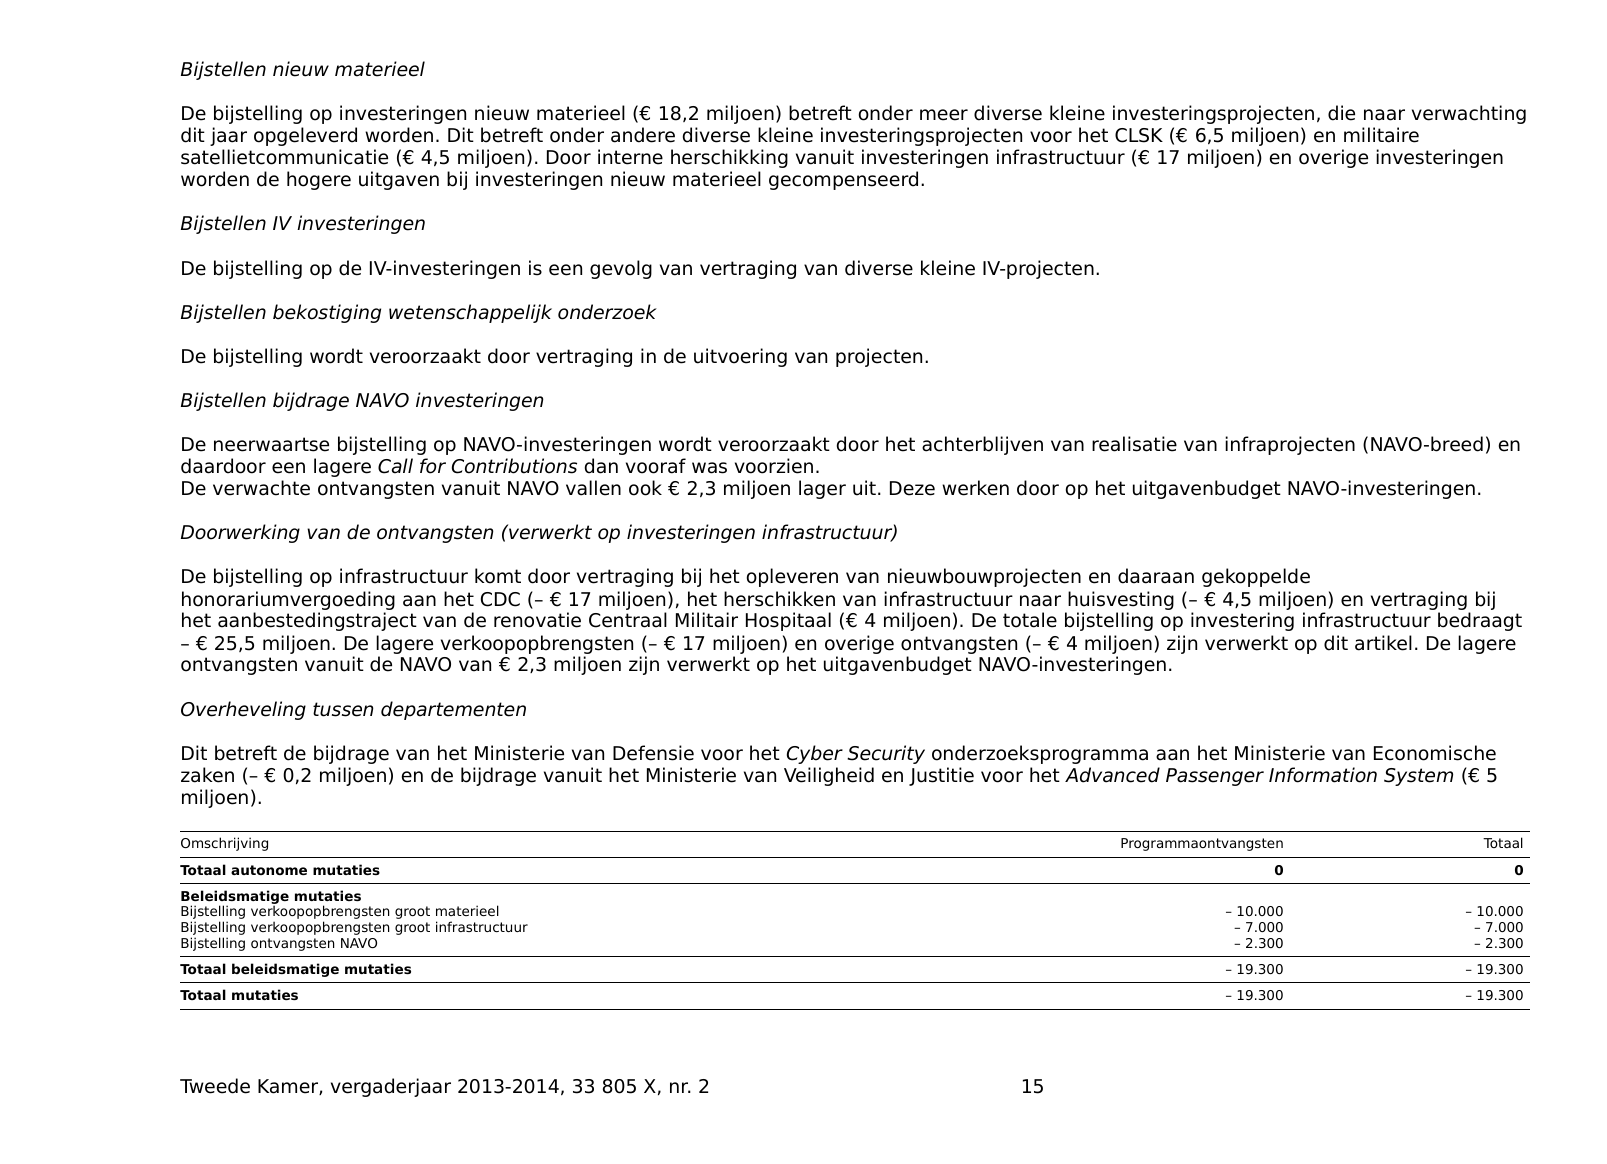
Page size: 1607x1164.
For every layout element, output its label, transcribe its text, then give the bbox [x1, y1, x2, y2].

table_cell Bijstelling ontvangsten NAVO [180, 936, 1050, 956]
table_cell – 10.000 [1050, 904, 1289, 920]
table_cell – 7.000 [1290, 920, 1529, 936]
table_header Programmaontvangsten [1050, 832, 1289, 857]
table_header Omschrijving [180, 832, 1050, 857]
subtitle Doorwerking van de ontvangsten (verwerkt op investeringen infrastructuur) [180, 522, 1529, 544]
subtitle Bijstellen bijdrage NAVO investeringen [180, 390, 1529, 412]
table_cell – 2.300 [1290, 936, 1529, 956]
table_cell 0 [1050, 858, 1289, 883]
table_cell 0 [1290, 858, 1529, 883]
table_cell – 19.300 [1290, 957, 1529, 982]
table_cell Beleidsmatige mutaties [180, 884, 1050, 904]
text De bijstelling op investeringen nieuw materieel (€ 18,2 miljoen) betreft onder meer diverse kleine investeringsprojecten, die naar verwachting dit jaar opgeleverd worden. Dit betreft onder andere diverse kleine investeringsprojecten voor het CLSK (€ 6,5 miljoen) en militaire satellietcommunicatie (€ 4,5 miljoen). Door interne herschikking vanuit investeringen infrastructuur (€ 17 miljoen) en overige investeringen worden de hogere uitgaven bij investeringen nieuw materieel gecompenseerd. [180, 103, 1529, 191]
table_cell – 19.300 [1050, 957, 1289, 982]
text Dit betreft de bijdrage van het Ministerie van Defensie voor het Cyber Security onderzoeksprogramma aan het Ministerie van Economische zaken (– € 0,2 miljoen) en de bijdrage vanuit het Ministerie van Veiligheid en Justitie voor het Advanced Passenger Information System (€ 5 miljoen). [180, 743, 1529, 809]
table_header Totaal [1290, 832, 1529, 857]
subtitle Bijstellen nieuw materieel [180, 59, 1529, 81]
text De bijstelling op infrastructuur komt door vertraging bij het opleveren van nieuwbouwprojecten en daaraan gekoppelde honorariumvergoeding aan het CDC (– € 17 miljoen), het herschikken van infrastructuur naar huisvesting (– € 4,5 miljoen) en vertraging bij het aanbestedingstraject van de renovatie Centraal Militair Hospitaal (€ 4 miljoen). De totale bijstelling op investering infrastructuur bedraagt – € 25,5 miljoen. De lagere verkoopopbrengsten (– € 17 miljoen) en overige ontvangsten (– € 4 miljoen) zijn verwerkt op dit artikel. De lagere ontvangsten vanuit de NAVO van € 2,3 miljoen zijn verwerkt op het uitgavenbudget NAVO-investeringen. [180, 566, 1529, 676]
table_cell – 19.300 [1050, 983, 1289, 1008]
text De bijstelling wordt veroorzaakt door vertraging in de uitvoering van projecten. [180, 346, 1529, 368]
table_cell [1050, 884, 1289, 904]
table_cell – 2.300 [1050, 936, 1289, 956]
table_cell Bijstelling verkoopopbrengsten groot materieel [180, 904, 1050, 920]
table_cell – 19.300 [1290, 983, 1529, 1008]
subtitle Bijstellen IV investeringen [180, 213, 1529, 235]
table_cell Totaal beleidsmatige mutaties [180, 957, 1050, 982]
text De verwachte ontvangsten vanuit NAVO vallen ook € 2,3 miljoen lager uit. Deze werken door op het uitgavenbudget NAVO-investeringen. [180, 478, 1529, 500]
table_cell Totaal autonome mutaties [180, 858, 1050, 883]
subtitle Bijstellen bekostiging wetenschappelijk onderzoek [180, 302, 1529, 324]
table_cell [1290, 884, 1529, 904]
table_cell Bijstelling verkoopopbrengsten groot infrastructuur [180, 920, 1050, 936]
subtitle Overheveling tussen departementen [180, 698, 1529, 721]
text De bijstelling op de IV-investeringen is een gevolg van vertraging van diverse kleine IV-projecten. [180, 257, 1529, 279]
table_cell – 7.000 [1050, 920, 1289, 936]
table_cell – 10.000 [1290, 904, 1529, 920]
table_cell Totaal mutaties [180, 983, 1050, 1008]
text De neerwaartse bijstelling op NAVO-investeringen wordt veroorzaakt door het achterblijven van realisatie van infraprojecten (NAVO-breed) en daardoor een lagere Call for Contributions dan vooraf was voorzien. [180, 434, 1529, 478]
